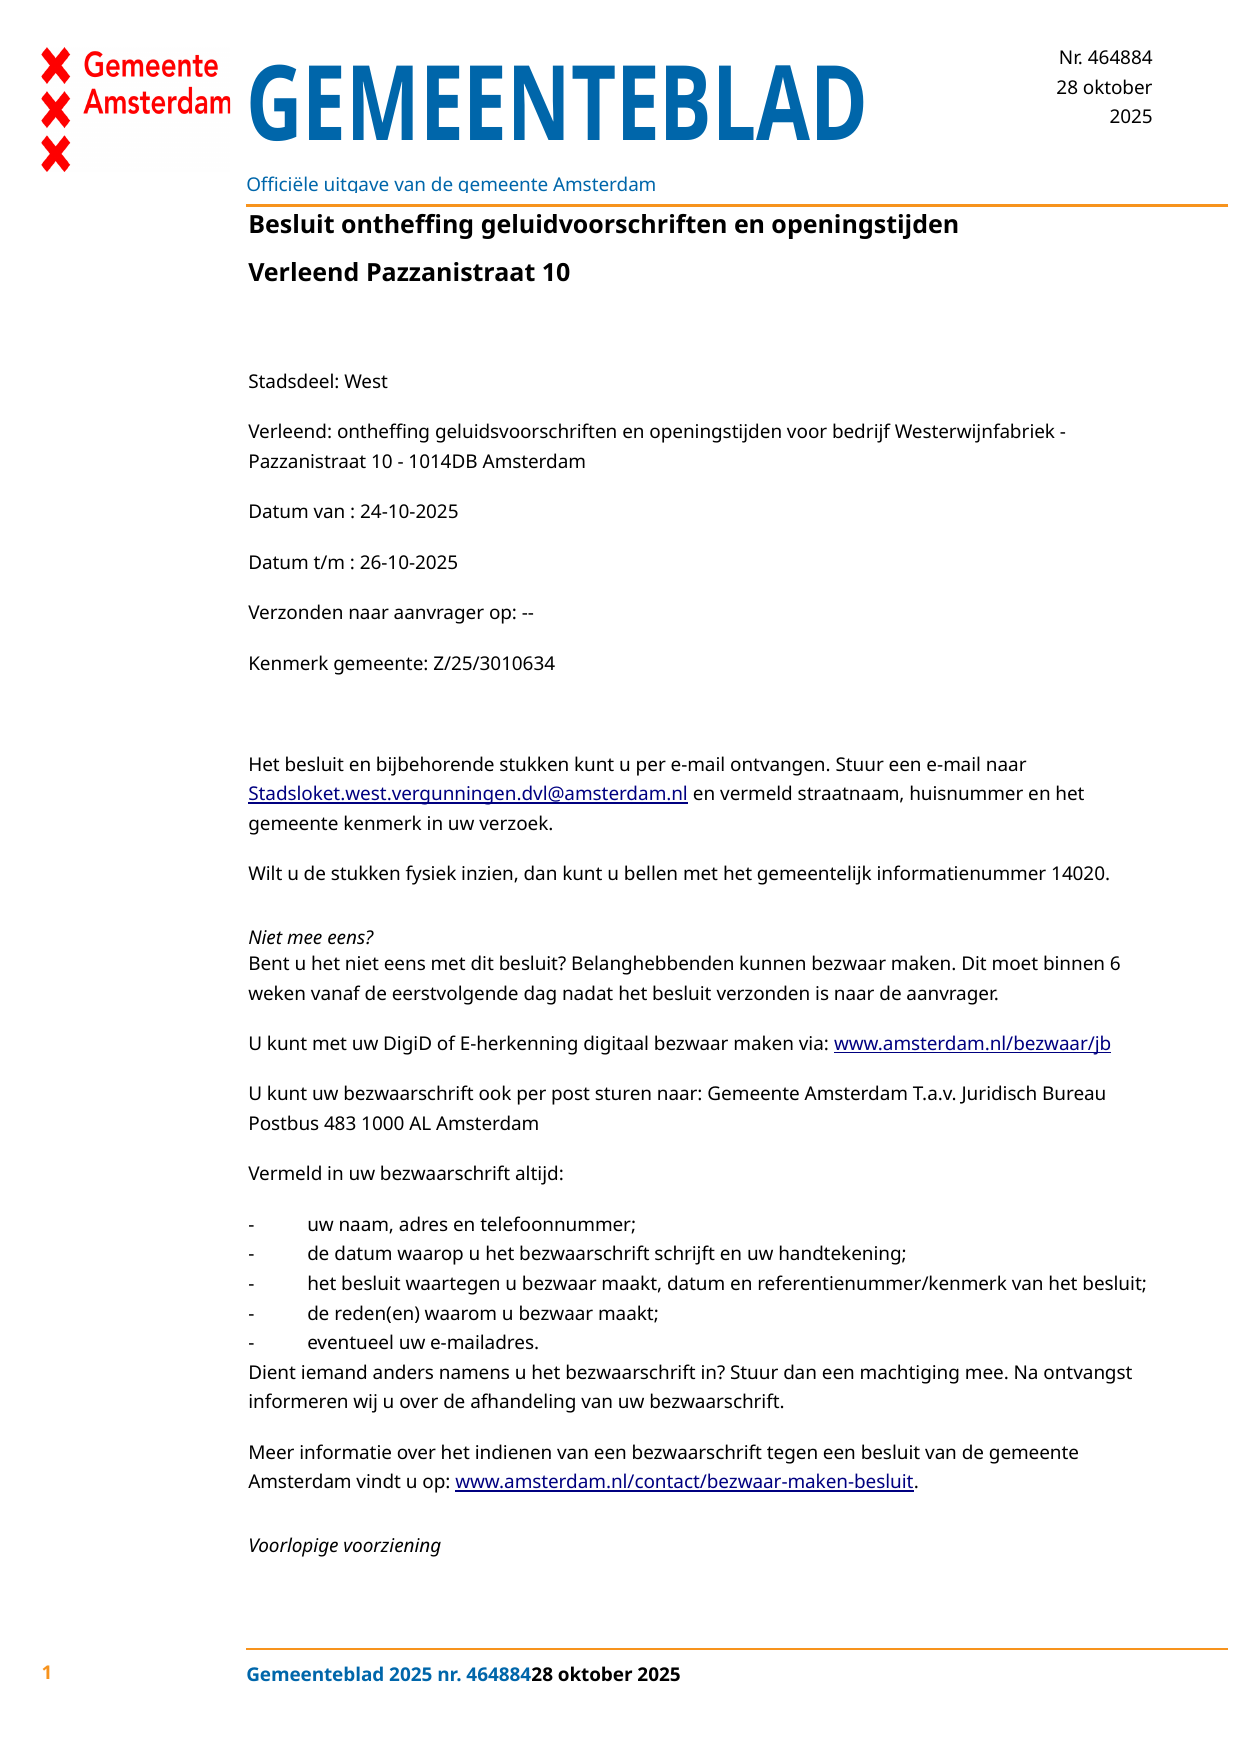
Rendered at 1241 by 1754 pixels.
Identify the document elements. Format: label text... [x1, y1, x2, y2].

list eventueel uw e-mailadres. [248, 1329, 1152, 1355]
picture [41, 47, 231, 172]
text Voorlopige voorziening [248, 1532, 1152, 1558]
text Vermeld in uw bezwaarschrift altijd: [248, 1161, 1152, 1186]
text Verzonden naar aanvrager op: -- [248, 599, 1152, 625]
text Het besluit en bijbehorende stukken kunt u per e-mail ontvangen. Stuur een e-mail naar Stadsloket.west.vergunningen.dvl@amsterdam.nl en vermeld straatnaam, huisnummer en het gemeente kenmerk in uw verzoek. [248, 751, 1152, 836]
text Kenmerk gemeente: Z/25/3010634 [248, 650, 1152, 676]
list de datum waarop u het bezwaarschrift schrijft en uw handtekening; [248, 1241, 1152, 1266]
text U kunt uw bezwaarschrift ook per post sturen naar: Gemeente Amsterdam T.a.v. Juridisch Bureau Postbus 483 1000 AL Amsterdam [248, 1081, 1152, 1136]
text Niet mee eens? [248, 924, 1152, 950]
text U kunt met uw DigiD of E-herkenning digitaal bezwaar maken via: www.amsterdam.nl/bezwaar/jb [248, 1030, 1152, 1056]
list uw naam, adres en telefoonnummer; [248, 1211, 1152, 1237]
text Besluit ontheffing geluidvoorschriften en openingstijden Verleend Pazzanistraat 10 [248, 207, 1152, 288]
text Dient iemand anders namens u het bezwaarschrift in? Stuur dan een machtiging mee. Na ontvangst informeren wij u over de afhandeling van uw bezwaarschrift. [248, 1359, 1152, 1414]
text Datum t/m : 26-10-2025 [248, 549, 1152, 575]
text Wilt u de stukken fysiek inzien, dan kunt u bellen met het gemeentelijk informatienummer 14020. [248, 860, 1152, 886]
text Verleend: ontheffing geluidsvoorschriften en openingstijden voor bedrijf Westerwijnfabriek - Pazzanistraat 10 - 1014DB Amsterdam [248, 419, 1152, 474]
list het besluit waartegen u bezwaar maakt, datum en referentienummer/kenmerk van het besluit; [248, 1270, 1152, 1296]
text Bent u het niet eens met dit besluit? Belanghebbenden kunnen bezwaar maken. Dit moet binnen 6 weken vanaf de eerstvolgende dag nadat het besluit verzonden is naar de aanvrager. [248, 950, 1152, 1005]
text Stadsdeel: West [248, 368, 1152, 394]
list de reden(en) waarom u bezwaar maakt; [248, 1300, 1152, 1325]
text Datum van : 24-10-2025 [248, 499, 1152, 524]
text Meer informatie over het indienen van een bezwaarschrift tegen een besluit van de gemeente Amsterdam vindt u op: www.amsterdam.nl/contact/bezwaar-maken-besluit. [248, 1439, 1152, 1494]
